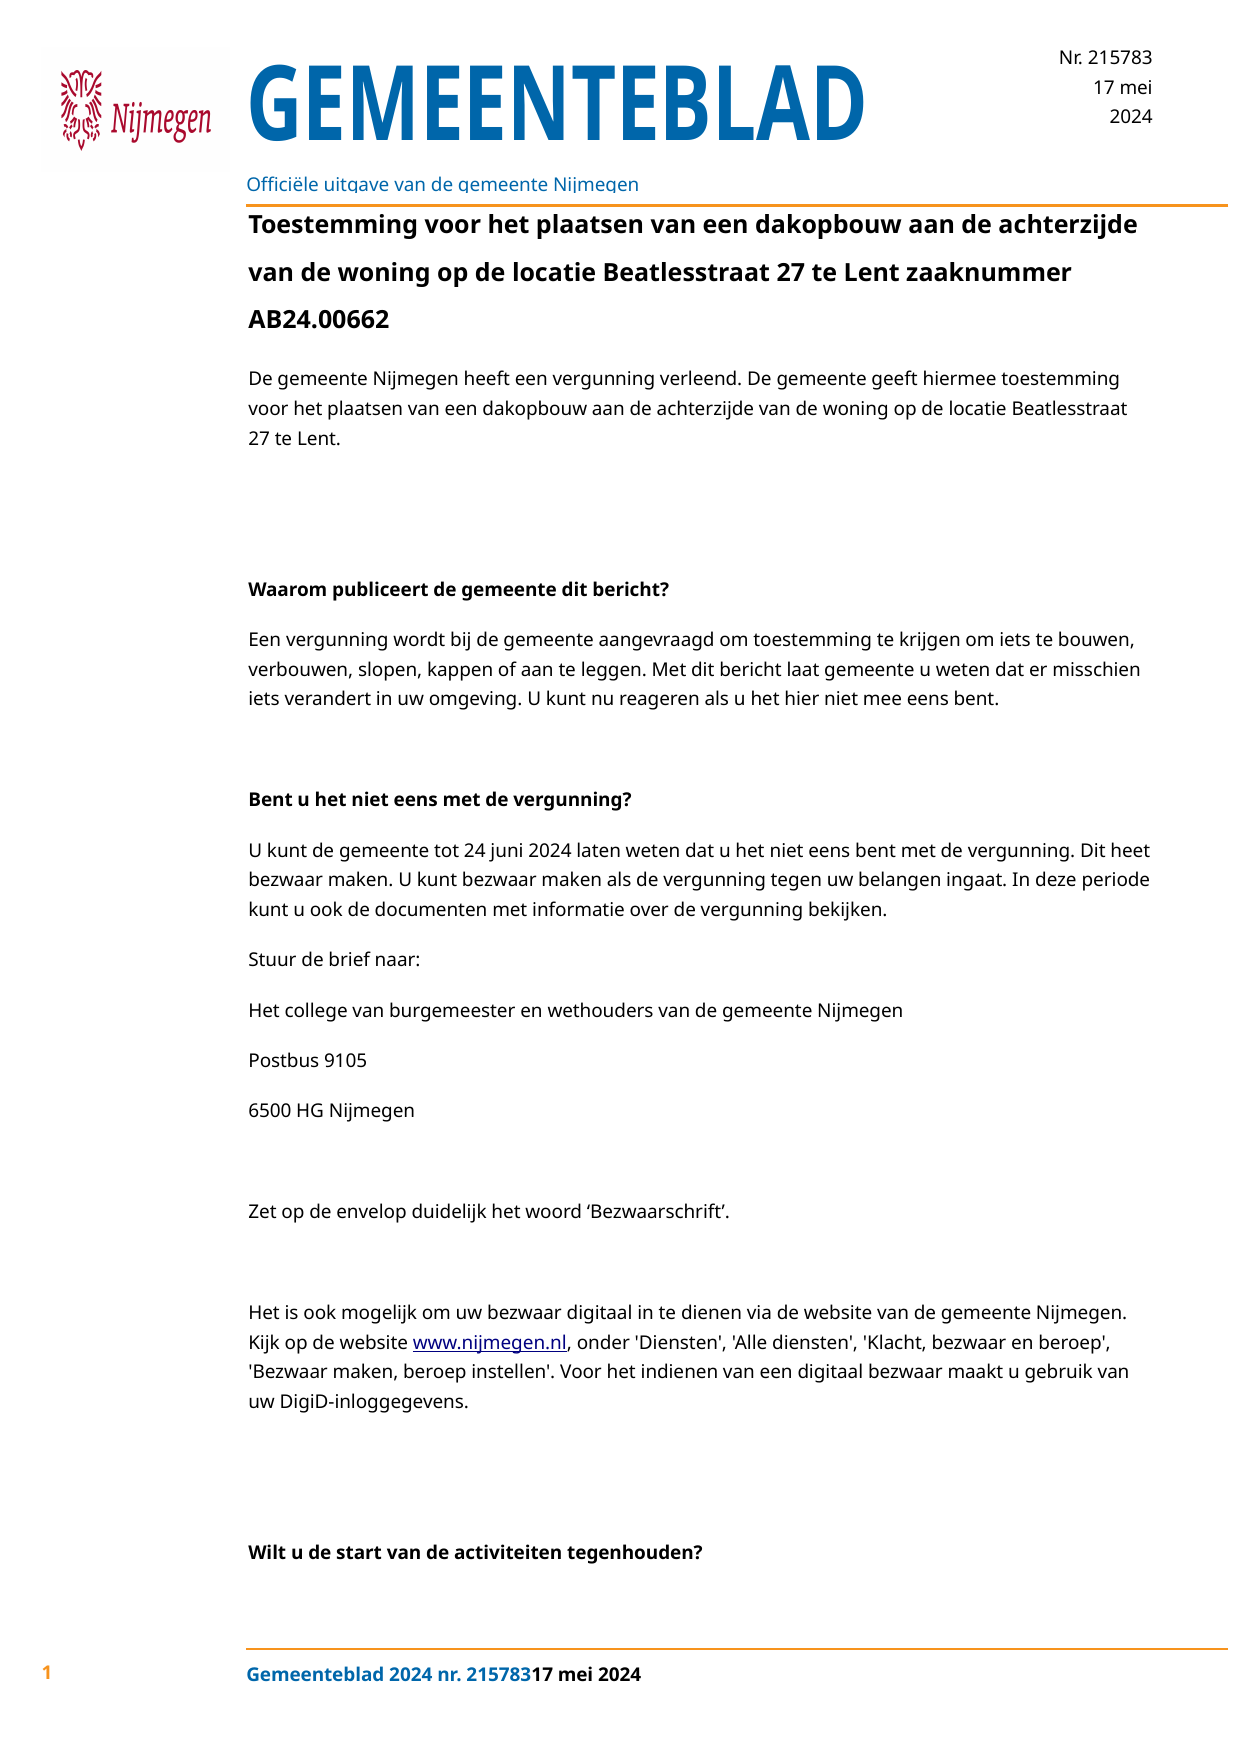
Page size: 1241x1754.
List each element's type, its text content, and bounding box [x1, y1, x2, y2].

text Waarom publiceert de gemeente dit bericht? [248, 576, 1152, 602]
text Stuur de brief naar: [248, 946, 1152, 972]
text Toestemming voor het plaatsen van een dakopbouw aan de achterzijde van de woning op de locatie Beatlesstraat 27 te Lent zaaknummer AB24.00662 [248, 207, 1152, 336]
text Bent u het niet eens met de vergunning? [248, 786, 1152, 812]
text Wilt u de start van de activiteiten tegenhouden? [248, 1539, 1152, 1565]
text Het is ook mogelijk om uw bezwaar digitaal in te dienen via de website van de gemeente Nijmegen. Kijk op de website www.nijmegen.nl, onder 'Diensten', 'Alle diensten', 'Klacht, bezwaar en beroep', 'Bezwaar maken, beroep instellen'. Voor het indienen van een digitaal bezwaar maakt u gebruik van uw DigiD-inloggegevens. [248, 1299, 1152, 1414]
text Het college van burgemeester en wethouders van de gemeente Nijmegen [248, 997, 1152, 1022]
text Zet op de envelop duidelijk het woord ‘Bezwaarschrift’. [248, 1198, 1152, 1224]
picture [41, 47, 231, 172]
text De gemeente Nijmegen heeft een vergunning verleend. De gemeente geeft hiermee toestemming voor het plaatsen van een dakopbouw aan de achterzijde van de woning op de locatie Beatlesstraat 27 te Lent. [248, 366, 1152, 450]
text Postbus 9105 [248, 1047, 1152, 1073]
text Een vergunning wordt bij de gemeente aangevraagd om toestemming te krijgen om iets te bouwen, verbouwen, slopen, kappen of aan te leggen. Met dit bericht laat gemeente u weten dat er misschien iets verandert in uw omgeving. U kunt nu reageren als u het hier niet mee eens bent. [248, 626, 1152, 711]
text 6500 HG Nijmegen [248, 1098, 1152, 1123]
text U kunt de gemeente tot 24 juni 2024 laten weten dat u het niet eens bent met de vergunning. Dit heet bezwaar maken. U kunt bezwaar maken als de vergunning tegen uw belangen ingaat. In deze periode kunt u ook de documenten met informatie over de vergunning bekijken. [248, 837, 1152, 922]
